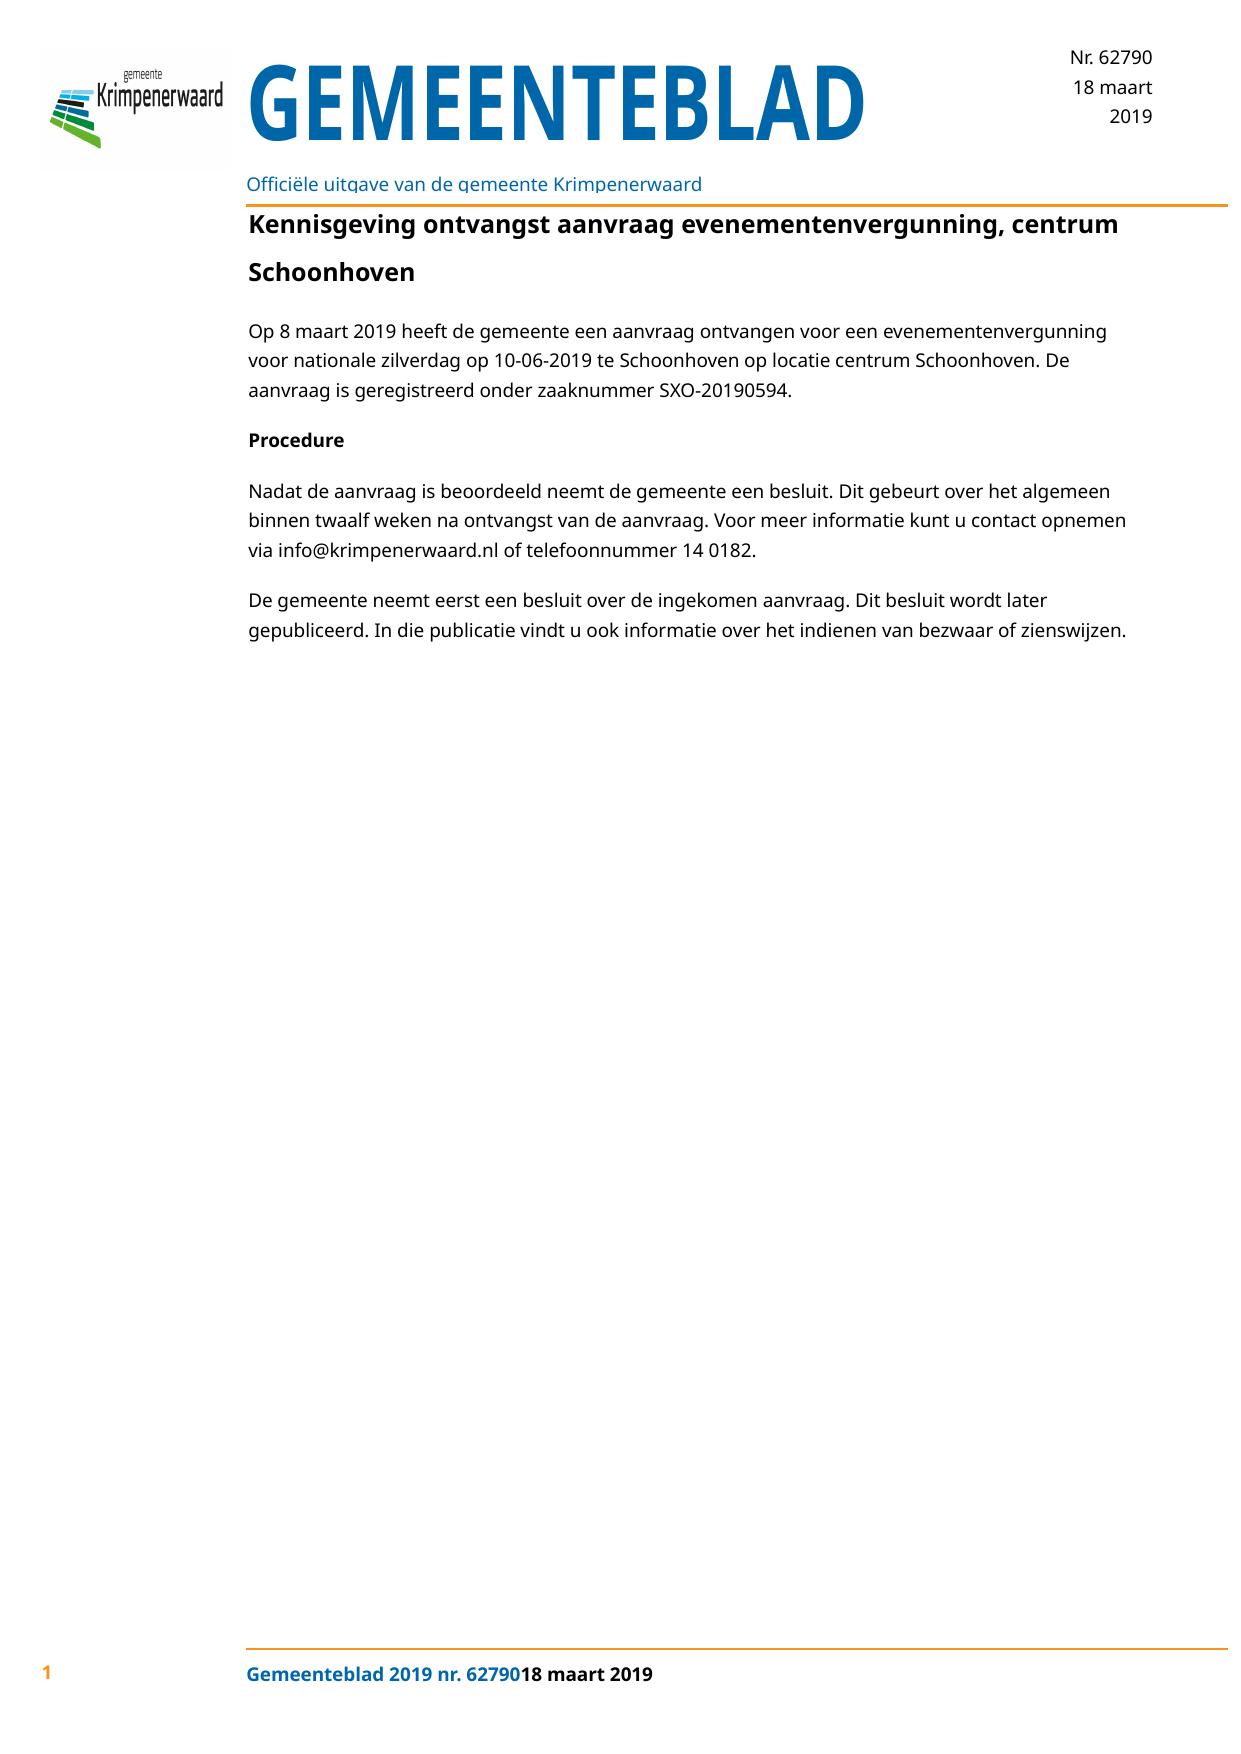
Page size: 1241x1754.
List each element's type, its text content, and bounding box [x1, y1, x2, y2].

text Nadat de aanvraag is beoordeeld neemt de gemeente een besluit. Dit gebeurt over het algemeen binnen twaalf weken na ontvangst van de aanvraag. Voor meer informatie kunt u contact opnemen via info@krimpenerwaard.nl of telefoonnummer 14 0182. [248, 478, 1152, 563]
text De gemeente neemt eerst een besluit over de ingekomen aanvraag. Dit besluit wordt later gepubliceerd. In die publicatie vindt u ook informatie over het indienen van bezwaar of zienswijzen. [248, 587, 1152, 643]
text Kennisgeving ontvangst aanvraag evenementenvergunning, centrum Schoonhoven [248, 207, 1152, 288]
picture [41, 47, 231, 172]
text Op 8 maart 2019 heeft de gemeente een aanvraag ontvangen voor een evenementenvergunning voor nationale zilverdag op 10-06-2019 te Schoonhoven op locatie centrum Schoonhoven. De aanvraag is geregistreerd onder zaaknummer SXO-20190594. [248, 318, 1152, 403]
text Procedure [248, 427, 1152, 453]
